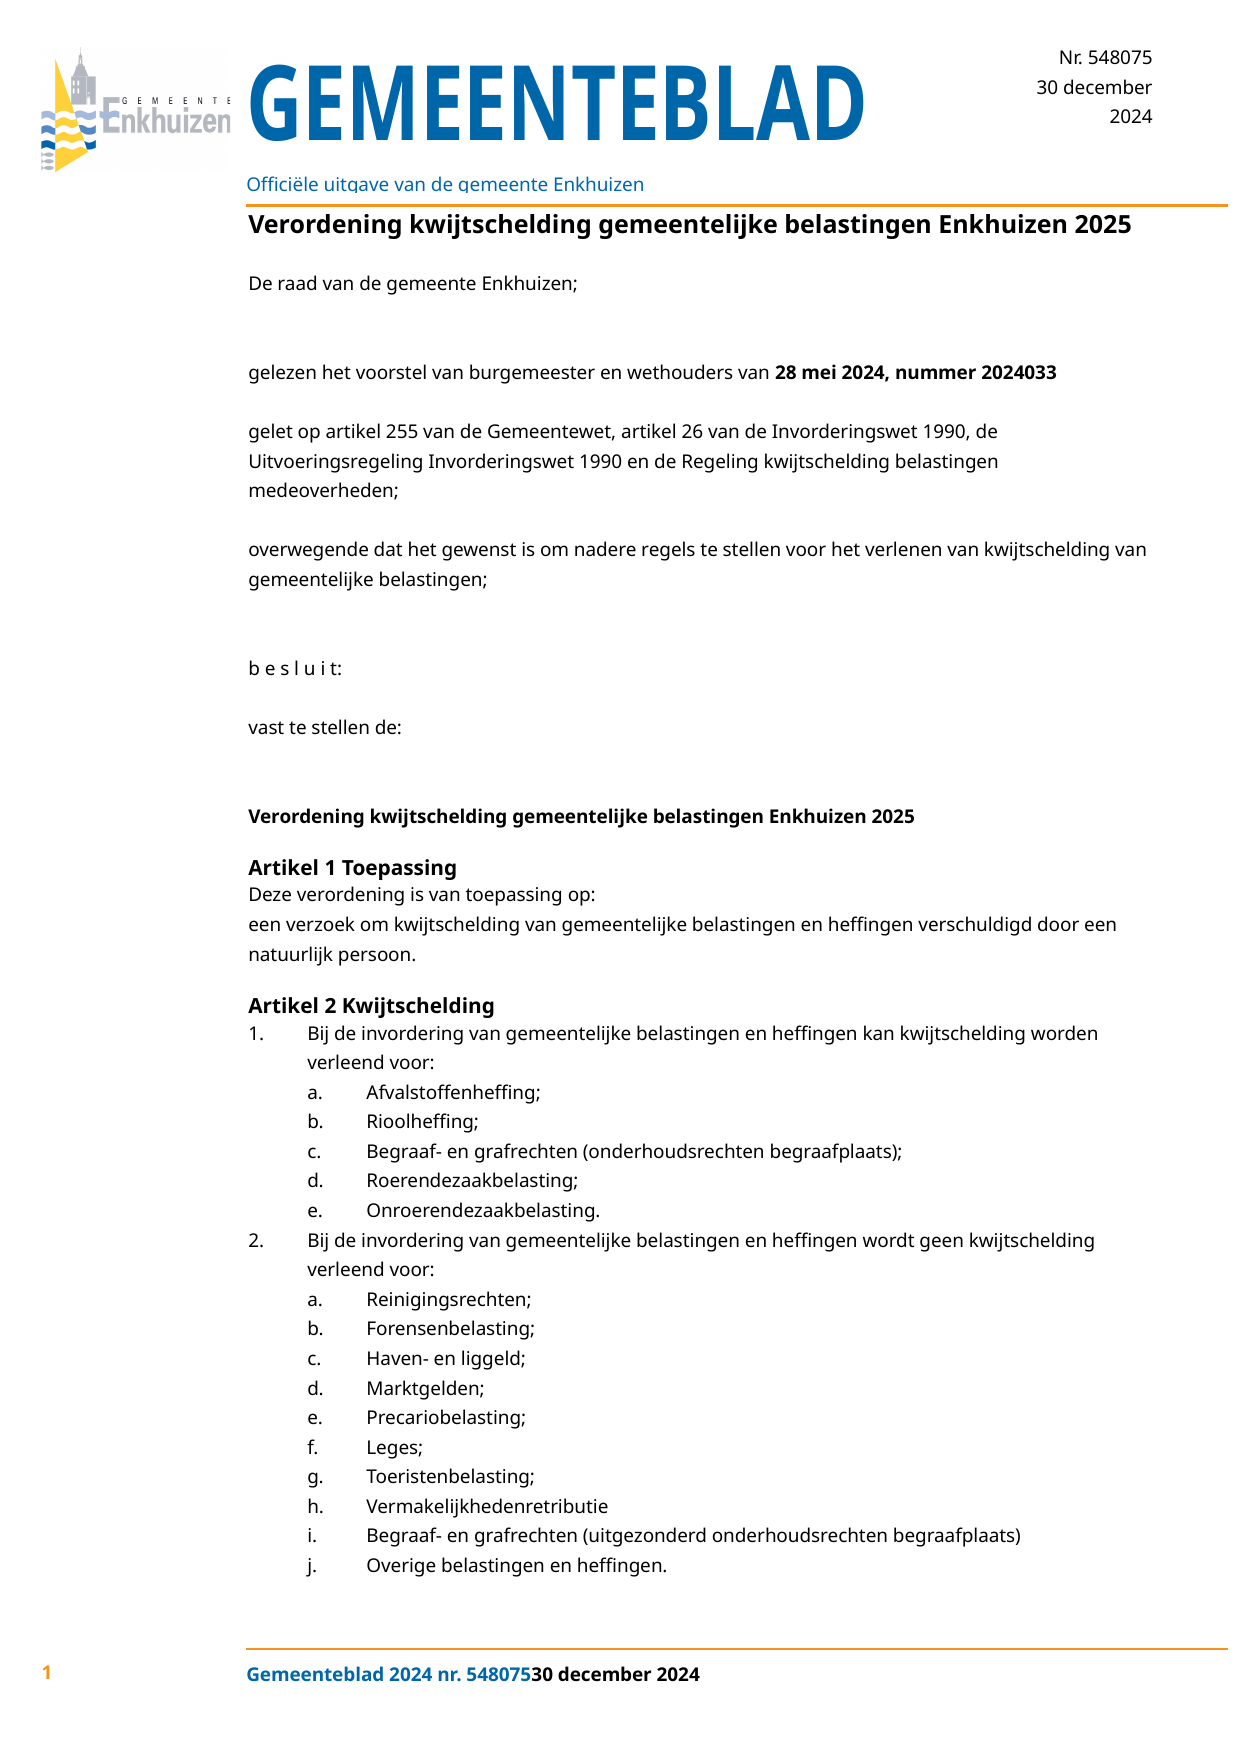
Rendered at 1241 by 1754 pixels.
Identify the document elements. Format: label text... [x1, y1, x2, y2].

picture [41, 47, 231, 172]
text Artikel 2 Kwijtschelding [248, 991, 1152, 1020]
text vast te stellen de: [248, 714, 1152, 740]
list Begraaf- en grafrechten (onderhoudsrechten begraafplaats); [307, 1138, 1152, 1164]
text Verordening kwijtschelding gemeentelijke belastingen Enkhuizen 2025 [248, 207, 1152, 241]
list Leges; [307, 1434, 1152, 1459]
text een verzoek om kwijtschelding van gemeentelijke belastingen en heffingen verschuldigd door een natuurlijk persoon. [248, 911, 1152, 967]
list Bij de invordering van gemeentelijke belastingen en heffingen kan kwijtschelding worden verleend voor: [248, 1020, 1152, 1075]
list Overige belastingen en heffingen. [307, 1552, 1152, 1578]
list Toeristenbelasting; [307, 1463, 1152, 1489]
text gelezen het voorstel van burgemeester en wethouders van 28 mei 2024, nummer 2024033 [248, 359, 1152, 385]
text gelet op artikel 255 van de Gemeentewet, artikel 26 van de Invorderingswet 1990, de Uitvoeringsregeling Invorderingswet 1990 en de Regeling kwijtschelding belastingen medeoverheden; [248, 418, 1152, 503]
list Roerendezaakbelasting; [307, 1168, 1152, 1193]
list Afvalstoffenheffing; [307, 1079, 1152, 1104]
text Deze verordening is van toepassing op: [248, 882, 1152, 907]
list Haven- en liggeld; [307, 1345, 1152, 1371]
list Begraaf- en grafrechten (uitgezonderd onderhoudsrechten begraafplaats) [307, 1523, 1152, 1548]
text b e s l u i t: [248, 655, 1152, 681]
list Vermakelijkhedenretributie [307, 1493, 1152, 1519]
text Verordening kwijtschelding gemeentelijke belastingen Enkhuizen 2025 [248, 803, 1152, 828]
list Forensenbelasting; [307, 1316, 1152, 1341]
list Bij de invordering van gemeentelijke belastingen en heffingen wordt geen kwijtschelding verleend voor: [248, 1227, 1152, 1282]
list Marktgelden; [307, 1375, 1152, 1400]
text overwegende dat het gewenst is om nadere regels te stellen voor het verlenen van kwijtschelding van gemeentelijke belastingen; [248, 537, 1152, 592]
list Onroerendezaakbelasting. [307, 1197, 1152, 1223]
list Precariobelasting; [307, 1404, 1152, 1430]
text De raad van de gemeente Enkhuizen; [248, 270, 1152, 296]
list Rioolheffing; [307, 1108, 1152, 1134]
text Artikel 1 Toepassing [248, 853, 1152, 882]
list Reinigingsrechten; [307, 1286, 1152, 1312]
